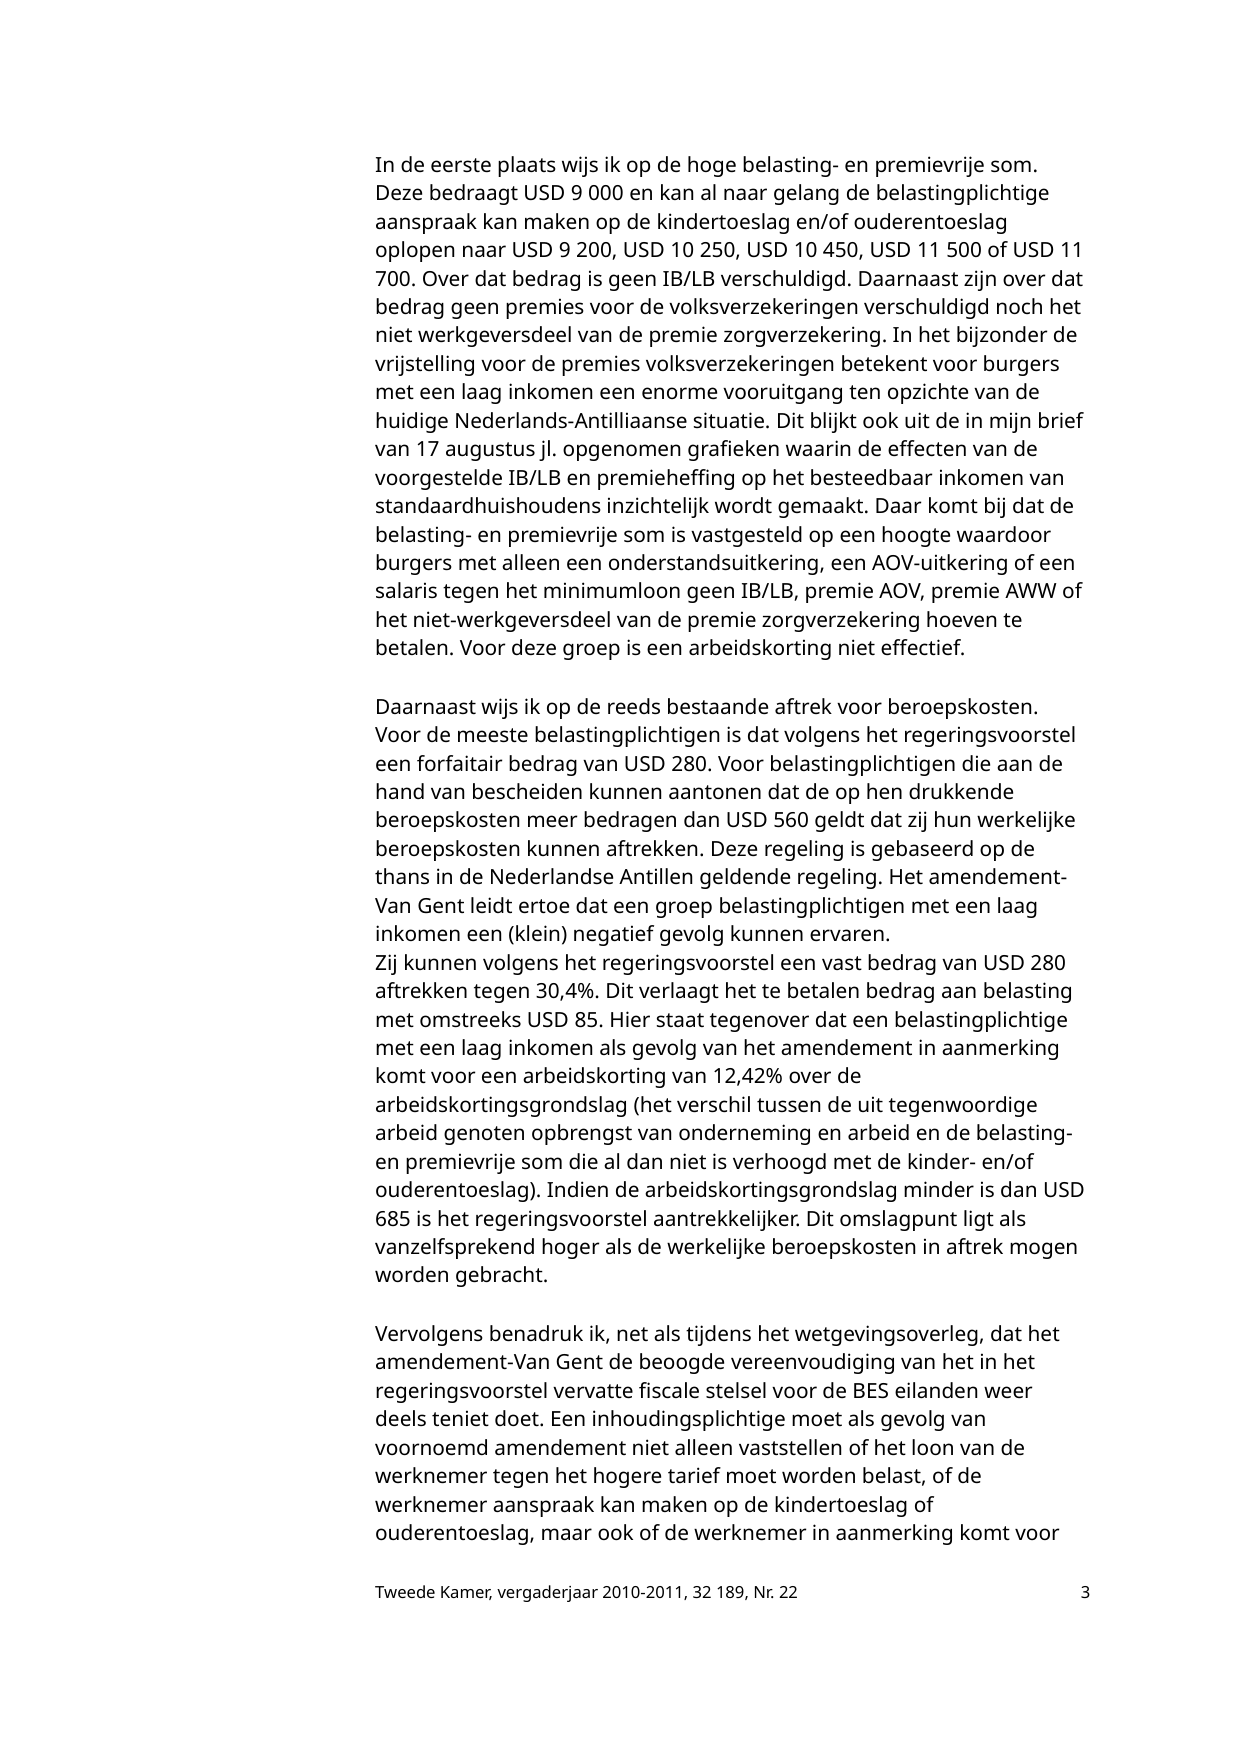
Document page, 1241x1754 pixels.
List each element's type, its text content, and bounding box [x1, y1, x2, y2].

text Vervolgens benadruk ik, net als tijdens het wetgevingsoverleg, dat het amendement-Van Gent de beoogde vereenvoudiging van het in het regeringsvoorstel vervatte fiscale stelsel voor de BES eilanden weer deels teniet doet. Een inhoudingsplichtige moet als gevolg van voornoemd amendement niet alleen vaststellen of het loon van de werknemer tegen het hogere tarief moet worden belast, of de werknemer aanspraak kan maken op de kindertoeslag of ouderentoeslag, maar ook of de werknemer in aanmerking komt voor [375, 1319, 1090, 1547]
text Zij kunnen volgens het regeringsvoorstel een vast bedrag van USD 280 aftrekken tegen 30,4%. Dit verlaagt het te betalen bedrag aan belasting met omstreeks USD 85. Hier staat tegenover dat een belastingplichtige met een laag inkomen als gevolg van het amendement in aanmerking komt voor een arbeidskorting van 12,42% over de arbeidskortingsgrondslag (het verschil tussen de uit tegenwoordige arbeid genoten opbrengst van onderneming en arbeid en de belasting- en premievrije som die al dan niet is verhoogd met de kinder- en/of ouderentoeslag). Indien de arbeidskortingsgrondslag minder is dan USD 685 is het regeringsvoorstel aantrekkelijker. Dit omslagpunt ligt als vanzelfsprekend hoger als de werkelijke beroepskosten in aftrek mogen worden gebracht. [375, 948, 1090, 1289]
text In de eerste plaats wijs ik op de hoge belasting- en premievrije som. Deze bedraagt USD 9 000 en kan al naar gelang de belastingplichtige aanspraak kan maken op de kindertoeslag en/of ouderentoeslag oplopen naar USD 9 200, USD 10 250, USD 10 450, USD 11 500 of USD 11 700. Over dat bedrag is geen IB/LB verschuldigd. Daarnaast zijn over dat bedrag geen premies voor de volksverzekeringen verschuldigd noch het niet werkgeversdeel van de premie zorgverzekering. In het bijzonder de vrijstelling voor de premies volksverzekeringen betekent voor burgers met een laag inkomen een enorme vooruitgang ten opzichte van de huidige Nederlands-Antilliaanse situatie. Dit blijkt ook uit de in mijn brief van 17 augustus jl. opgenomen grafieken waarin de effecten van de voorgestelde IB/LB en premieheffing op het besteedbaar inkomen van standaardhuishoudens inzichtelijk wordt gemaakt. Daar komt bij dat de belasting- en premievrije som is vastgesteld op een hoogte waardoor burgers met alleen een onderstandsuitkering, een AOV-uitkering of een salaris tegen het minimumloon geen IB/LB, premie AOV, premie AWW of het niet-werkgeversdeel van de premie zorgverzekering hoeven te betalen. Voor deze groep is een arbeidskorting niet effectief. [375, 150, 1090, 662]
text Daarnaast wijs ik op de reeds bestaande aftrek voor beroepskosten. Voor de meeste belastingplichtigen is dat volgens het regeringsvoorstel een forfaitair bedrag van USD 280. Voor belastingplichtigen die aan de hand van bescheiden kunnen aantonen dat de op hen drukkende beroepskosten meer bedragen dan USD 560 geldt dat zij hun werkelijke beroepskosten kunnen aftrekken. Deze regeling is gebaseerd op de thans in de Nederlandse Antillen geldende regeling. Het amendement-Van Gent leidt ertoe dat een groep belastingplichtigen met een laag inkomen een (klein) negatief gevolg kunnen ervaren. [375, 692, 1090, 948]
